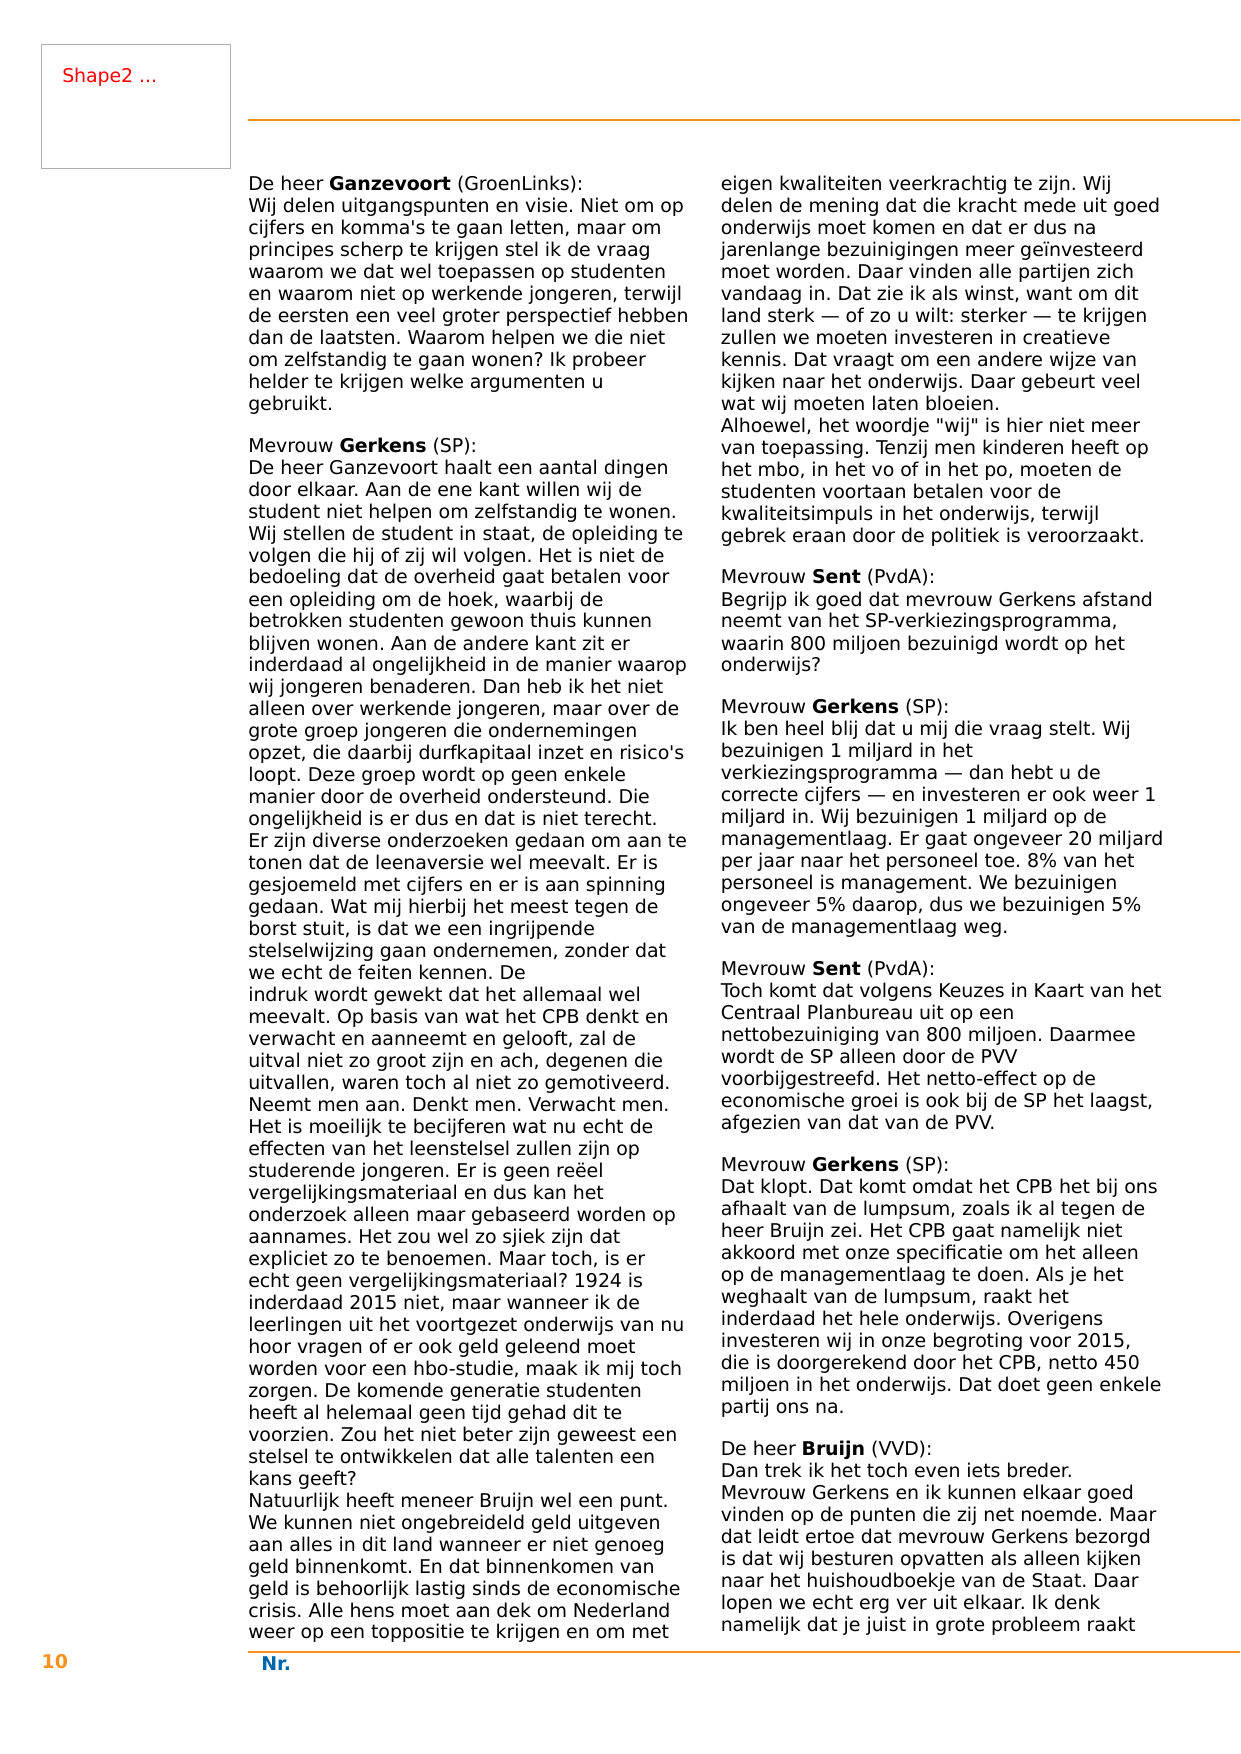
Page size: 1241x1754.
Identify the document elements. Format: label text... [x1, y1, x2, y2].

text Mevrouw Gerkens (SP): [721, 1154, 1163, 1176]
text Dan trek ik het toch even iets breder. Mevrouw Gerkens en ik kunnen elkaar goed vinden op de punten die zij net noemde. Maar dat leidt ertoe dat mevrouw Gerkens bezorgd is dat wij besturen opvatten als alleen kijken naar het huishoudboekje van de Staat. Daar lopen we echt erg ver uit elkaar. Ik denk namelijk dat je juist in grote probleem raakt [721, 1460, 1163, 1636]
text Begrijp ik goed dat mevrouw Gerkens afstand neemt van het SP-verkiezingsprogramma, waarin 800 miljoen bezuinigd wordt op het onderwijs? [721, 588, 1163, 676]
text Dat klopt. Dat komt omdat het CPB het bij ons afhaalt van de lumpsum, zoals ik al tegen de heer Bruijn zei. Het CPB gaat namelijk niet akkoord met onze specificatie om het alleen op de managementlaag te doen. Als je het weghaalt van de lumpsum, raakt het inderdaad het hele onderwijs. Overigens investeren wij in onze begroting voor 2015, die is doorgerekend door het CPB, netto 450 miljoen in het onderwijs. Dat doet geen enkele partij ons na. [721, 1176, 1163, 1418]
text indruk wordt gewekt dat het allemaal wel meevalt. Op basis van wat het CPB denkt en verwacht en aanneemt en gelooft, zal de uitval niet zo groot zijn en ach, degenen die uitvallen, waren toch al niet zo gemotiveerd. Neemt men aan. Denkt men. Verwacht men. Het is moeilijk te becijferen wat nu echt de effecten van het leenstelsel zullen zijn op studerende jongeren. Er is geen reëel vergelijkingsmateriaal en dus kan het onderzoek alleen maar gebaseerd worden op aannames. Het zou wel zo sjiek zijn dat expliciet zo te benoemen. Maar toch, is er echt geen vergelijkingsmateriaal? 1924 is inderdaad 2015 niet, maar wanneer ik de leerlingen uit het voortgezet onderwijs van nu hoor vragen of er ook geld geleend moet worden voor een hbo-studie, maak ik mij toch zorgen. De komende generatie studenten heeft al helemaal geen tijd gehad dit te voorzien. Zou het niet beter zijn geweest een stelsel te ontwikkelen dat alle talenten een kans geeft? [248, 984, 691, 1489]
text Toch komt dat volgens Keuzes in Kaart van het Centraal Planbureau uit op een nettobezuiniging van 800 miljoen. Daarmee wordt de SP alleen door de PVV voorbijgestreefd. Het netto-effect op de economische groei is ook bij de SP het laagst, afgezien van dat van de PVV. [721, 980, 1163, 1134]
text Wij delen uitgangspunten en visie. Niet om op cijfers en komma's te gaan letten, maar om principes scherp te krijgen stel ik de vraag waarom we dat wel toepassen op studenten en waarom niet op werkende jongeren, terwijl de eersten een veel groter perspectief hebben dan de laatsten. Waarom helpen we die niet om zelfstandig te gaan wonen? Ik probeer helder te krijgen welke argumenten u gebruikt. [248, 195, 691, 414]
text Mevrouw Sent (PvdA): [721, 958, 1163, 980]
text eigen kwaliteiten veerkrachtig te zijn. Wij delen de mening dat die kracht mede uit goed onderwijs moet komen en dat er dus na jarenlange bezuinigingen meer geïnvesteerd moet worden. Daar vinden alle partijen zich vandaag in. Dat zie ik als winst, want om dit land sterk — of zo u wilt: sterker — te krijgen zullen we moeten investeren in creatieve kennis. Dat vraagt om een andere wijze van kijken naar het onderwijs. Daar gebeurt veel wat wij moeten laten bloeien. [721, 173, 1163, 414]
text Ik ben heel blij dat u mij die vraag stelt. Wij bezuinigen 1 miljard in het verkiezingsprogramma — dan hebt u de correcte cijfers — en investeren er ook weer 1 miljard in. Wij bezuinigen 1 miljard op de managementlaag. Er gaat ongeveer 20 miljard per jaar naar het personeel toe. 8% van het personeel is management. We bezuinigen ongeveer 5% daarop, dus we bezuinigen 5% van de managementlaag weg. [721, 718, 1163, 938]
text Natuurlijk heeft meneer Bruijn wel een punt. We kunnen niet ongebreideld geld uitgeven aan alles in dit land wanneer er niet genoeg geld binnenkomt. En dat binnenkomen van geld is behoorlijk lastig sinds de economische crisis. Alle hens moet aan dek om Nederland weer op een toppositie te krijgen en om met [248, 1489, 691, 1643]
text Mevrouw Gerkens (SP): [721, 696, 1163, 718]
text De heer Ganzevoort haalt een aantal dingen door elkaar. Aan de ene kant willen wij de student niet helpen om zelfstandig te wonen. Wij stellen de student in staat, de opleiding te volgen die hij of zij wil volgen. Het is niet de bedoeling dat de overheid gaat betalen voor een opleiding om de hoek, waarbij de betrokken studenten gewoon thuis kunnen blijven wonen. Aan de andere kant zit er inderdaad al ongelijkheid in de manier waarop wij jongeren benaderen. Dan heb ik het niet alleen over werkende jongeren, maar over de grote groep jongeren die ondernemingen opzet, die daarbij durfkapitaal inzet en risico's loopt. Deze groep wordt op geen enkele manier door de overheid ondersteund. Die ongelijkheid is er dus en dat is niet terecht. [248, 457, 691, 830]
text Mevrouw Gerkens (SP): [248, 434, 691, 457]
text De heer Ganzevoort (GroenLinks): [248, 173, 691, 195]
text Er zijn diverse onderzoeken gedaan om aan te tonen dat de leenaversie wel meevalt. Er is gesjoemeld met cijfers en er is aan spinning gedaan. Wat mij hierbij het meest tegen de borst stuit, is dat we een ingrijpende stelselwijzing gaan ondernemen, zonder dat we echt de feiten kennen. De [248, 830, 691, 984]
text Mevrouw Sent (PvdA): [721, 566, 1163, 588]
text De heer Bruijn (VVD): [721, 1438, 1163, 1460]
text Alhoewel, het woordje "wij" is hier niet meer van toepassing. Tenzij men kinderen heeft op het mbo, in het vo of in het po, moeten de studenten voortaan betalen voor de kwaliteitsimpuls in het onderwijs, terwijl gebrek eraan door de politiek is veroorzaakt. [721, 414, 1163, 546]
